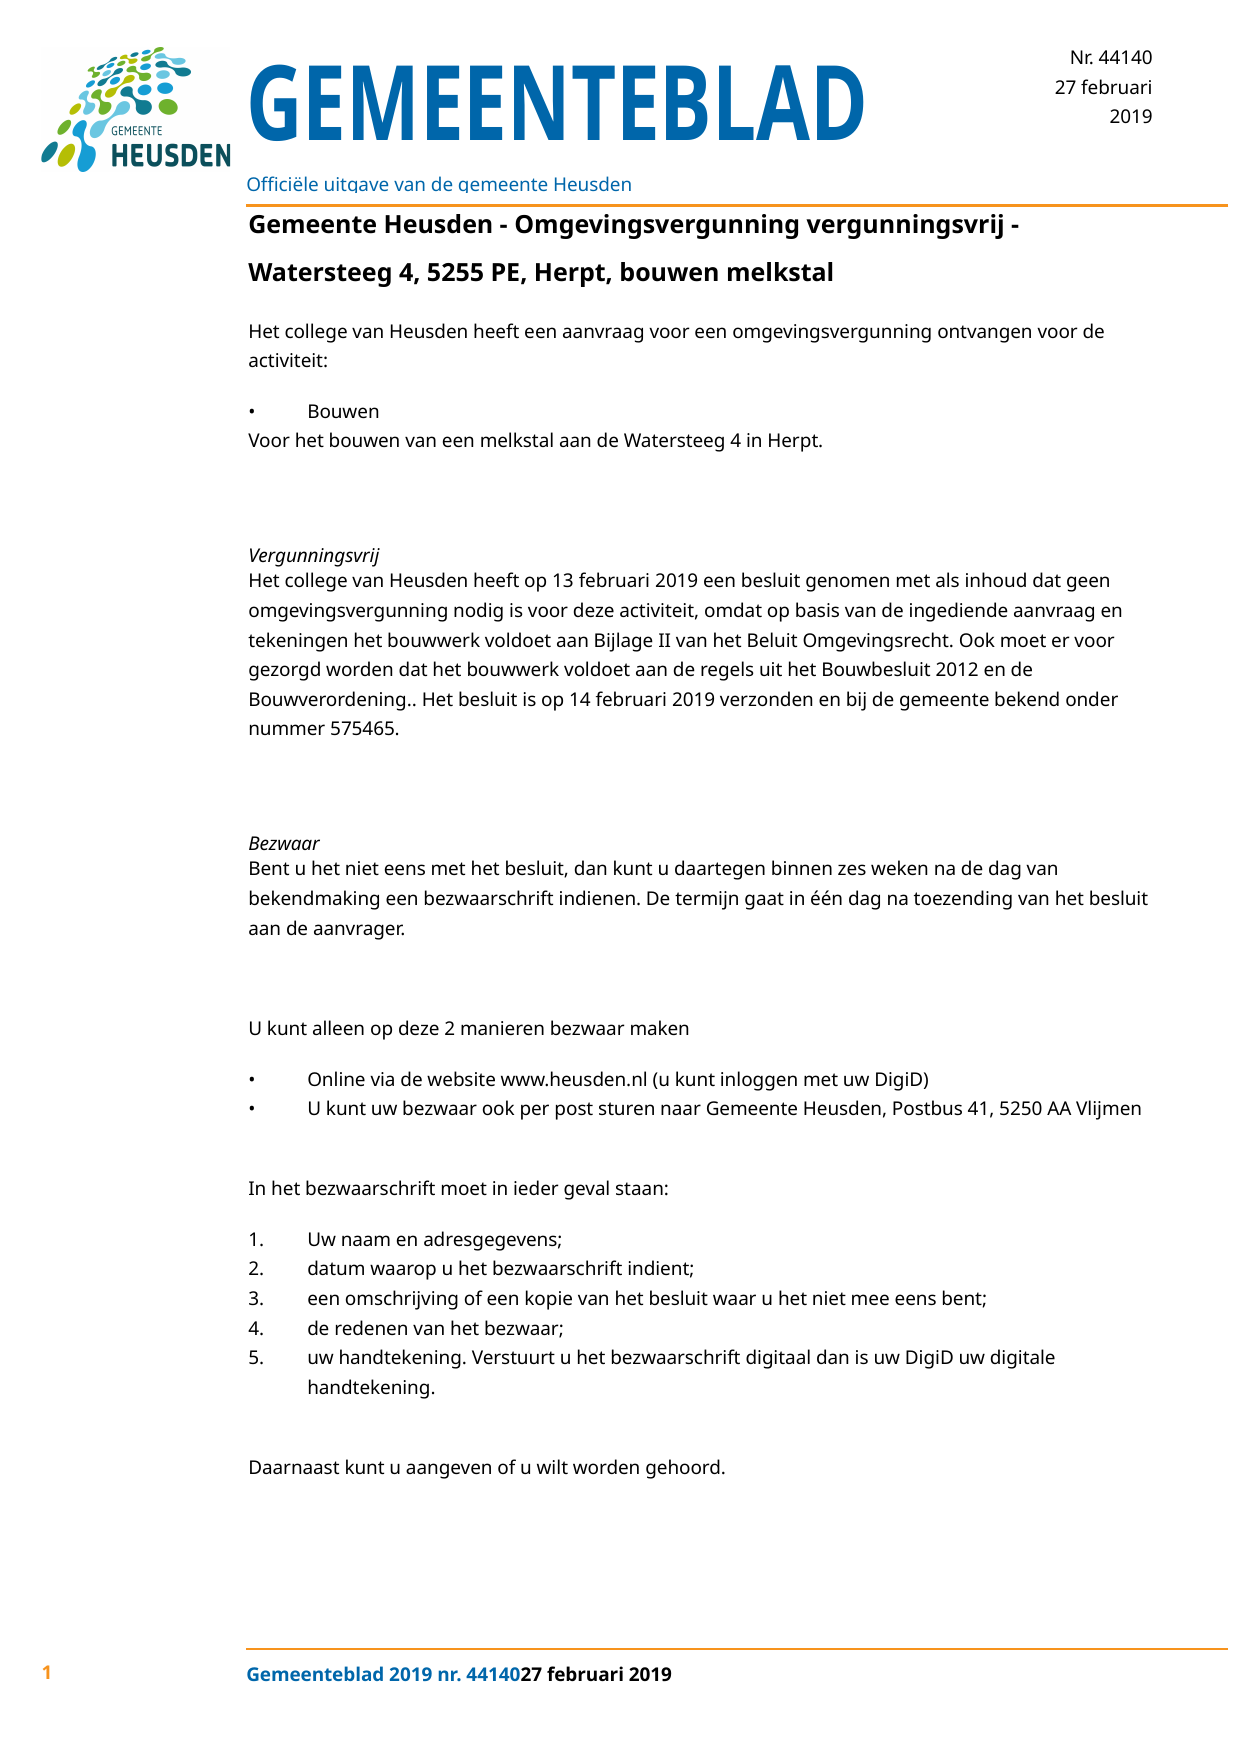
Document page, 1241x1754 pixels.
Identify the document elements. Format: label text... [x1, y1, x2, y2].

text Het college van Heusden heeft op 13 februari 2019 een besluit genomen met als inhoud dat geen omgevingsvergunning nodig is voor deze activiteit, omdat op basis van de ingediende aanvraag en tekeningen het bouwwerk voldoet aan Bijlage II van het Beluit Omgevingsrecht. Ook moet er voor gezorgd worden dat het bouwwerk voldoet aan de regels uit het Bouwbesluit 2012 en de Bouwverordening.. Het besluit is op 14 februari 2019 verzonden en bij de gemeente bekend onder nummer 575465. [248, 568, 1152, 741]
text Daarnaast kunt u aangeven of u wilt worden gehoord. [248, 1454, 1152, 1480]
list Online via de website www.heusden.nl (u kunt inloggen met uw DigiD) [248, 1066, 1152, 1092]
list uw handtekening. Verstuurt u het bezwaarschrift digitaal dan is uw DigiD uw digitale handtekening. [248, 1344, 1152, 1400]
text U kunt alleen op deze 2 manieren bezwaar maken [248, 1016, 1152, 1041]
text Voor het bouwen van een melkstal aan de Watersteeg 4 in Herpt. [248, 427, 1152, 453]
picture [41, 47, 231, 172]
list U kunt uw bezwaar ook per post sturen naar Gemeente Heusden, Postbus 41, 5250 AA Vlijmen [248, 1096, 1152, 1121]
text Het college van Heusden heeft een aanvraag voor een omgevingsvergunning ontvangen voor de activiteit: [248, 318, 1152, 373]
text In het bezwaarschrift moet in ieder geval staan: [248, 1176, 1152, 1201]
text Vergunningsvrij [248, 542, 1152, 568]
text Bent u het niet eens met het besluit, dan kunt u daartegen binnen zes weken na de dag van bekendmaking een bezwaarschrift indienen. De termijn gaat in één dag na toezending van het besluit aan de aanvrager. [248, 856, 1152, 941]
text Bezwaar [248, 830, 1152, 856]
list de redenen van het bezwaar; [248, 1315, 1152, 1341]
text Gemeente Heusden - Omgevingsvergunning vergunningsvrij - Watersteeg 4, 5255 PE, Herpt, bouwen melkstal [248, 207, 1152, 288]
list een omschrijving of een kopie van het besluit waar u het niet mee eens bent; [248, 1285, 1152, 1311]
list Bouwen [248, 398, 1152, 424]
list Uw naam en adresgegevens; [248, 1226, 1152, 1252]
list datum waarop u het bezwaarschrift indient; [248, 1256, 1152, 1281]
